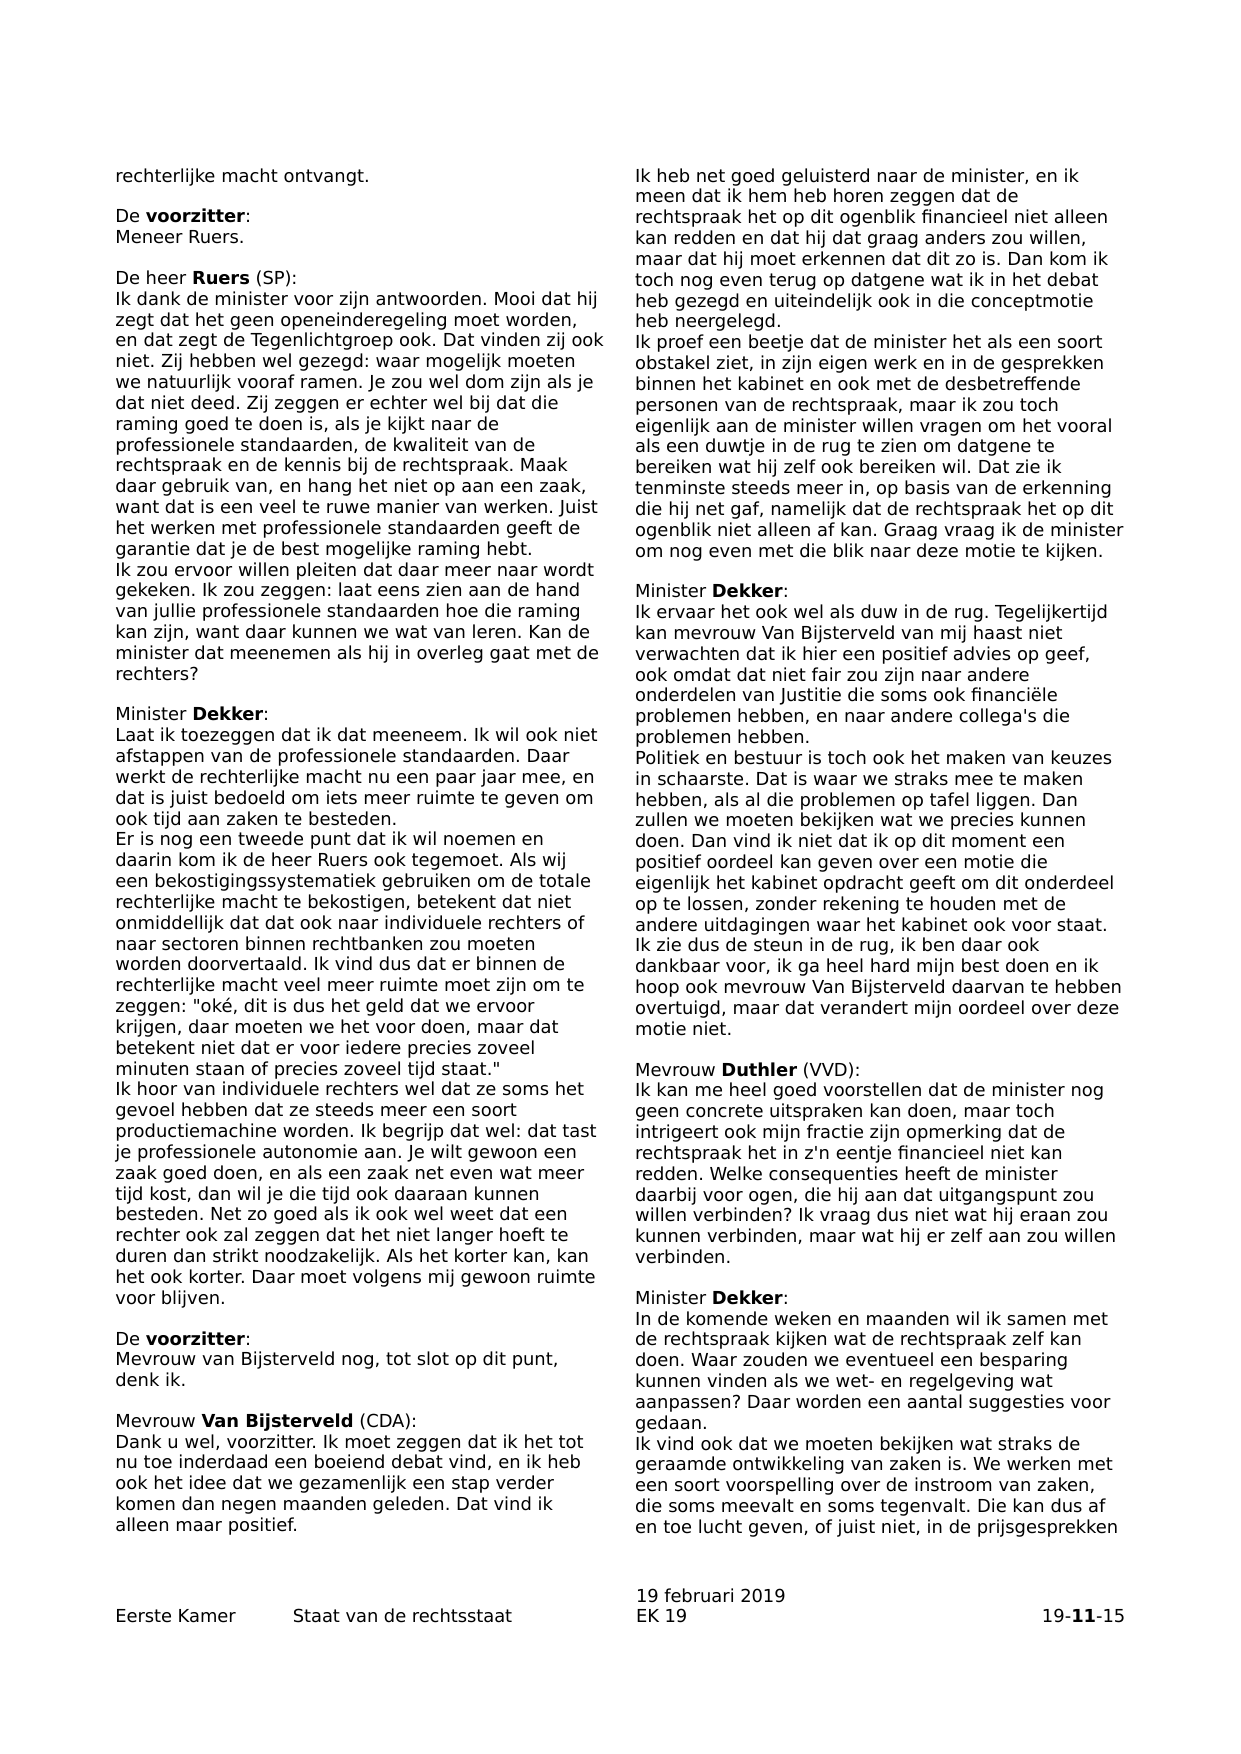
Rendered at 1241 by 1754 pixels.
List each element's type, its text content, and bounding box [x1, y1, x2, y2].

text Laat ik toezeggen dat ik dat meeneem. Ik wil ook niet afstappen van de professionele standaarden. Daar werkt de rechterlijke macht nu een paar jaar mee, en dat is juist bedoeld om iets meer ruimte te geven om ook tijd aan zaken te besteden. [115, 725, 605, 829]
text Ik dank de minister voor zijn antwoorden. Mooi dat hij zegt dat het geen openeinderegeling moet worden, en dat zegt de Tegenlichtgroep ook. Dat vinden zij ook niet. Zij hebben wel gezegd: waar mogelijk moeten we natuurlijk vooraf ramen. Je zou wel dom zijn als je dat niet deed. Zij zeggen er echter wel bij dat die raming goed te doen is, als je kijkt naar de professionele standaarden, de kwaliteit van de rechtspraak en de kennis bij de rechtspraak. Maak daar gebruik van, en hang het niet op aan een zaak, want dat is een veel te ruwe manier van werken. Juist het werken met professionele standaarden geeft de garantie dat je de best mogelijke raming hebt. [115, 288, 605, 559]
text In de komende weken en maanden wil ik samen met de rechtspraak kijken wat de rechtspraak zelf kan doen. Waar zouden we eventueel een besparing kunnen vinden als we wet- en regelgeving wat aanpassen? Daar worden een aantal suggesties voor gedaan. [635, 1308, 1125, 1433]
text De voorzitter: [115, 206, 605, 227]
text Mevrouw van Bijsterveld nog, tot slot op dit punt, denk ik. [115, 1349, 605, 1391]
text Ik proef een beetje dat de minister het als een soort obstakel ziet, in zijn eigen werk en in de gesprekken binnen het kabinet en ook met de desbetreffende personen van de rechtspraak, maar ik zou toch eigenlijk aan de minister willen vragen om het vooral als een duwtje in de rug te zien om datgene te bereiken wat hij zelf ook bereiken wil. Dat zie ik tenminste steeds meer in, op basis van de erkenning die hij net gaf, namelijk dat de rechtspraak het op dit ogenblik niet alleen af kan. Graag vraag ik de minister om nog even met die blik naar deze motie te kijken. [635, 332, 1125, 561]
text Mevrouw Duthler (VVD): [635, 1059, 1125, 1080]
text Dank u wel, voorzitter. Ik moet zeggen dat ik het tot nu toe inderdaad een boeiend debat vind, en ik heb ook het idee dat we gezamenlijk een stap verder komen dan negen maanden geleden. Dat vind ik alleen maar positief. [115, 1431, 605, 1536]
text Ik hoor van individuele rechters wel dat ze soms het gevoel hebben dat ze steeds meer een soort productiemachine worden. Ik begrijp dat wel: dat tast je professionele autonomie aan. Je wilt gewoon een zaak goed doen, en als een zaak net even wat meer tijd kost, dan wil je die tijd ook daaraan kunnen besteden. Net zo goed als ik ook wel weet dat een rechter ook zal zeggen dat het niet langer hoeft te duren dan strikt noodzakelijk. Als het korter kan, kan het ook korter. Daar moet volgens mij gewoon ruimte voor blijven. [115, 1079, 605, 1308]
text Politiek en bestuur is toch ook het maken van keuzes in schaarste. Dat is waar we straks mee te maken hebben, als al die problemen op tafel liggen. Dan zullen we moeten bekijken wat we precies kunnen doen. Dan vind ik niet dat ik op dit moment een positief oordeel kan geven over een motie die eigenlijk het kabinet opdracht geeft om dit onderdeel op te lossen, zonder rekening te houden met de andere uitdagingen waar het kabinet ook voor staat. [635, 748, 1125, 935]
text Minister Dekker: [635, 581, 1125, 602]
text Ik vind ook dat we moeten bekijken wat straks de geraamde ontwikkeling van zaken is. We werken met een soort voorspelling over de instroom van zaken, die soms meevalt en soms tegenvalt. Die kan dus af en toe lucht geven, of juist niet, in de prijsgesprekken [635, 1433, 1125, 1537]
text Er is nog een tweede punt dat ik wil noemen en daarin kom ik de heer Ruers ook tegemoet. Als wij een bekostigingssystematiek gebruiken om de totale rechterlijke macht te bekostigen, betekent dat niet onmiddellijk dat dat ook naar individuele rechters of naar sectoren binnen rechtbanken zou moeten worden doorvertaald. Ik vind dus dat er binnen de rechterlijke macht veel meer ruimte moet zijn om te zeggen: "oké, dit is dus het geld dat we ervoor krijgen, daar moeten we het voor doen, maar dat betekent niet dat er voor iedere precies zoveel minuten staan of precies zoveel tijd staat." [115, 829, 605, 1079]
text Minister Dekker: [635, 1288, 1125, 1308]
text Ik zou ervoor willen pleiten dat daar meer naar wordt gekeken. Ik zou zeggen: laat eens zien aan de hand van jullie professionele standaarden hoe die raming kan zijn, want daar kunnen we wat van leren. Kan de minister dat meenemen als hij in overleg gaat met de rechters? [115, 559, 605, 684]
text De heer Ruers (SP): [115, 268, 605, 288]
text Ik kan me heel goed voorstellen dat de minister nog geen concrete uitspraken kan doen, maar toch intrigeert ook mijn fractie zijn opmerking dat de rechtspraak het in z'n eentje financieel niet kan redden. Welke consequenties heeft de minister daarbij voor ogen, die hij aan dat uitgangspunt zou willen verbinden? Ik vraag dus niet wat hij eraan zou kunnen verbinden, maar wat hij er zelf aan zou willen verbinden. [635, 1080, 1125, 1268]
text Ik heb net goed geluisterd naar de minister, en ik meen dat ik hem heb horen zeggen dat de rechtspraak het op dit ogenblik financieel niet alleen kan redden en dat hij dat graag anders zou willen, maar dat hij moet erkennen dat dit zo is. Dan kom ik toch nog even terug op datgene wat ik in het debat heb gezegd en uiteindelijk ook in die conceptmotie heb neergelegd. [635, 165, 1125, 332]
text Mevrouw Van Bijsterveld (CDA): [115, 1411, 605, 1431]
text Ik ervaar het ook wel als duw in de rug. Tegelijkertijd kan mevrouw Van Bijsterveld van mij haast niet verwachten dat ik hier een positief advies op geef, ook omdat dat niet fair zou zijn naar andere onderdelen van Justitie die soms ook financiële problemen hebben, en naar andere collega's die problemen hebben. [635, 602, 1125, 748]
text rechterlijke macht ontvangt. [115, 165, 605, 186]
text Ik zie dus de steun in de rug, ik ben daar ook dankbaar voor, ik ga heel hard mijn best doen en ik hoop ook mevrouw Van Bijsterveld daarvan te hebben overtuigd, maar dat verandert mijn oordeel over deze motie niet. [635, 935, 1125, 1039]
text De voorzitter: [115, 1328, 605, 1349]
text Minister Dekker: [115, 704, 605, 725]
text Meneer Ruers. [115, 227, 605, 248]
